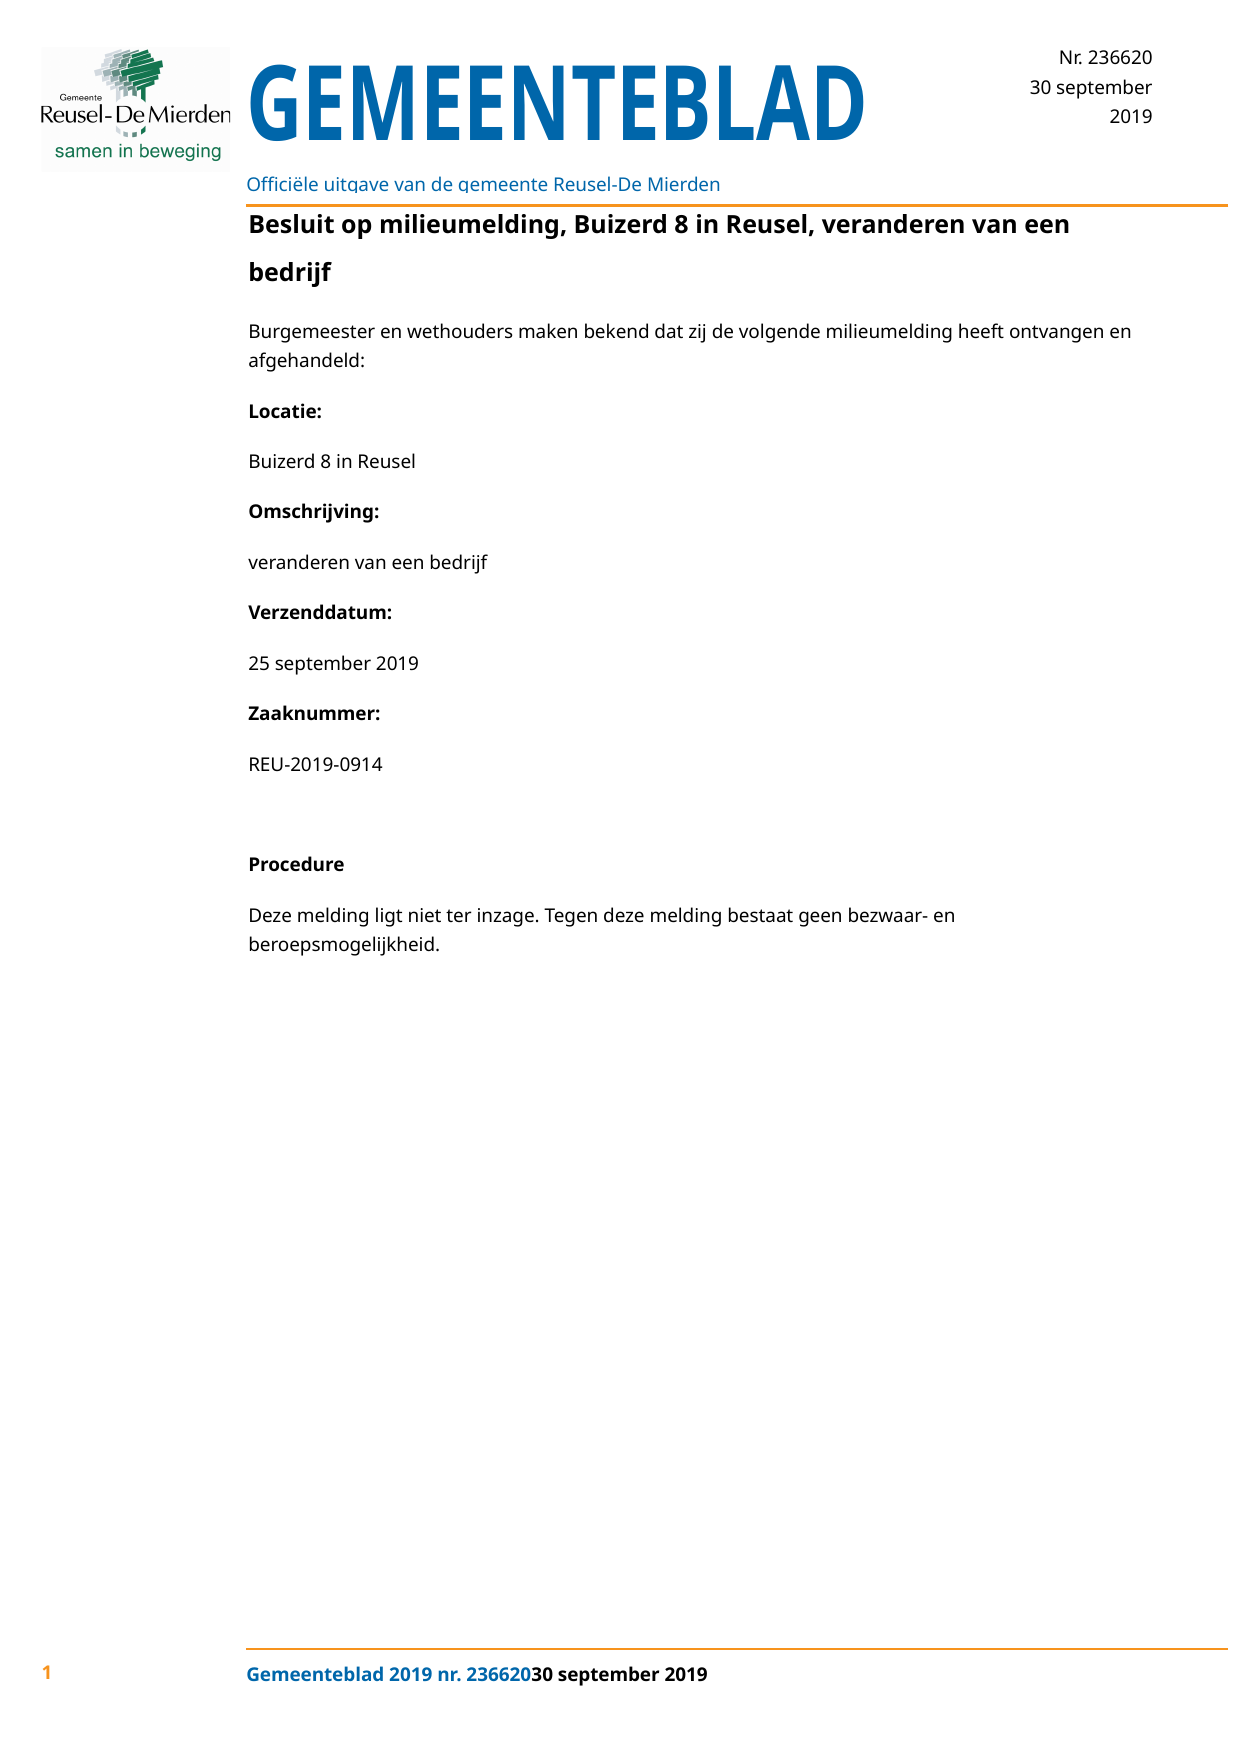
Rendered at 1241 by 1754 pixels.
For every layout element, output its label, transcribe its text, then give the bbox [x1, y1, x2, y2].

text Locatie: [248, 398, 1152, 424]
text REU-2019-0914 [248, 751, 1152, 777]
text Verzenddatum: [248, 599, 1152, 625]
text Burgemeester en wethouders maken bekend dat zij de volgende milieumelding heeft ontvangen en afgehandeld: [248, 318, 1152, 373]
text Besluit op milieumelding, Buizerd 8 in Reusel, veranderen van een bedrijf [248, 207, 1152, 288]
text 25 september 2019 [248, 650, 1152, 676]
text Omschrijving: [248, 499, 1152, 524]
text Buizerd 8 in Reusel [248, 448, 1152, 474]
text Deze melding ligt niet ter inzage. Tegen deze melding bestaat geen bezwaar- en beroepsmogelijkheid. [248, 902, 1152, 957]
text Zaaknummer: [248, 700, 1152, 726]
text veranderen van een bedrijf [248, 549, 1152, 575]
picture [41, 47, 231, 172]
text Procedure [248, 852, 1152, 877]
